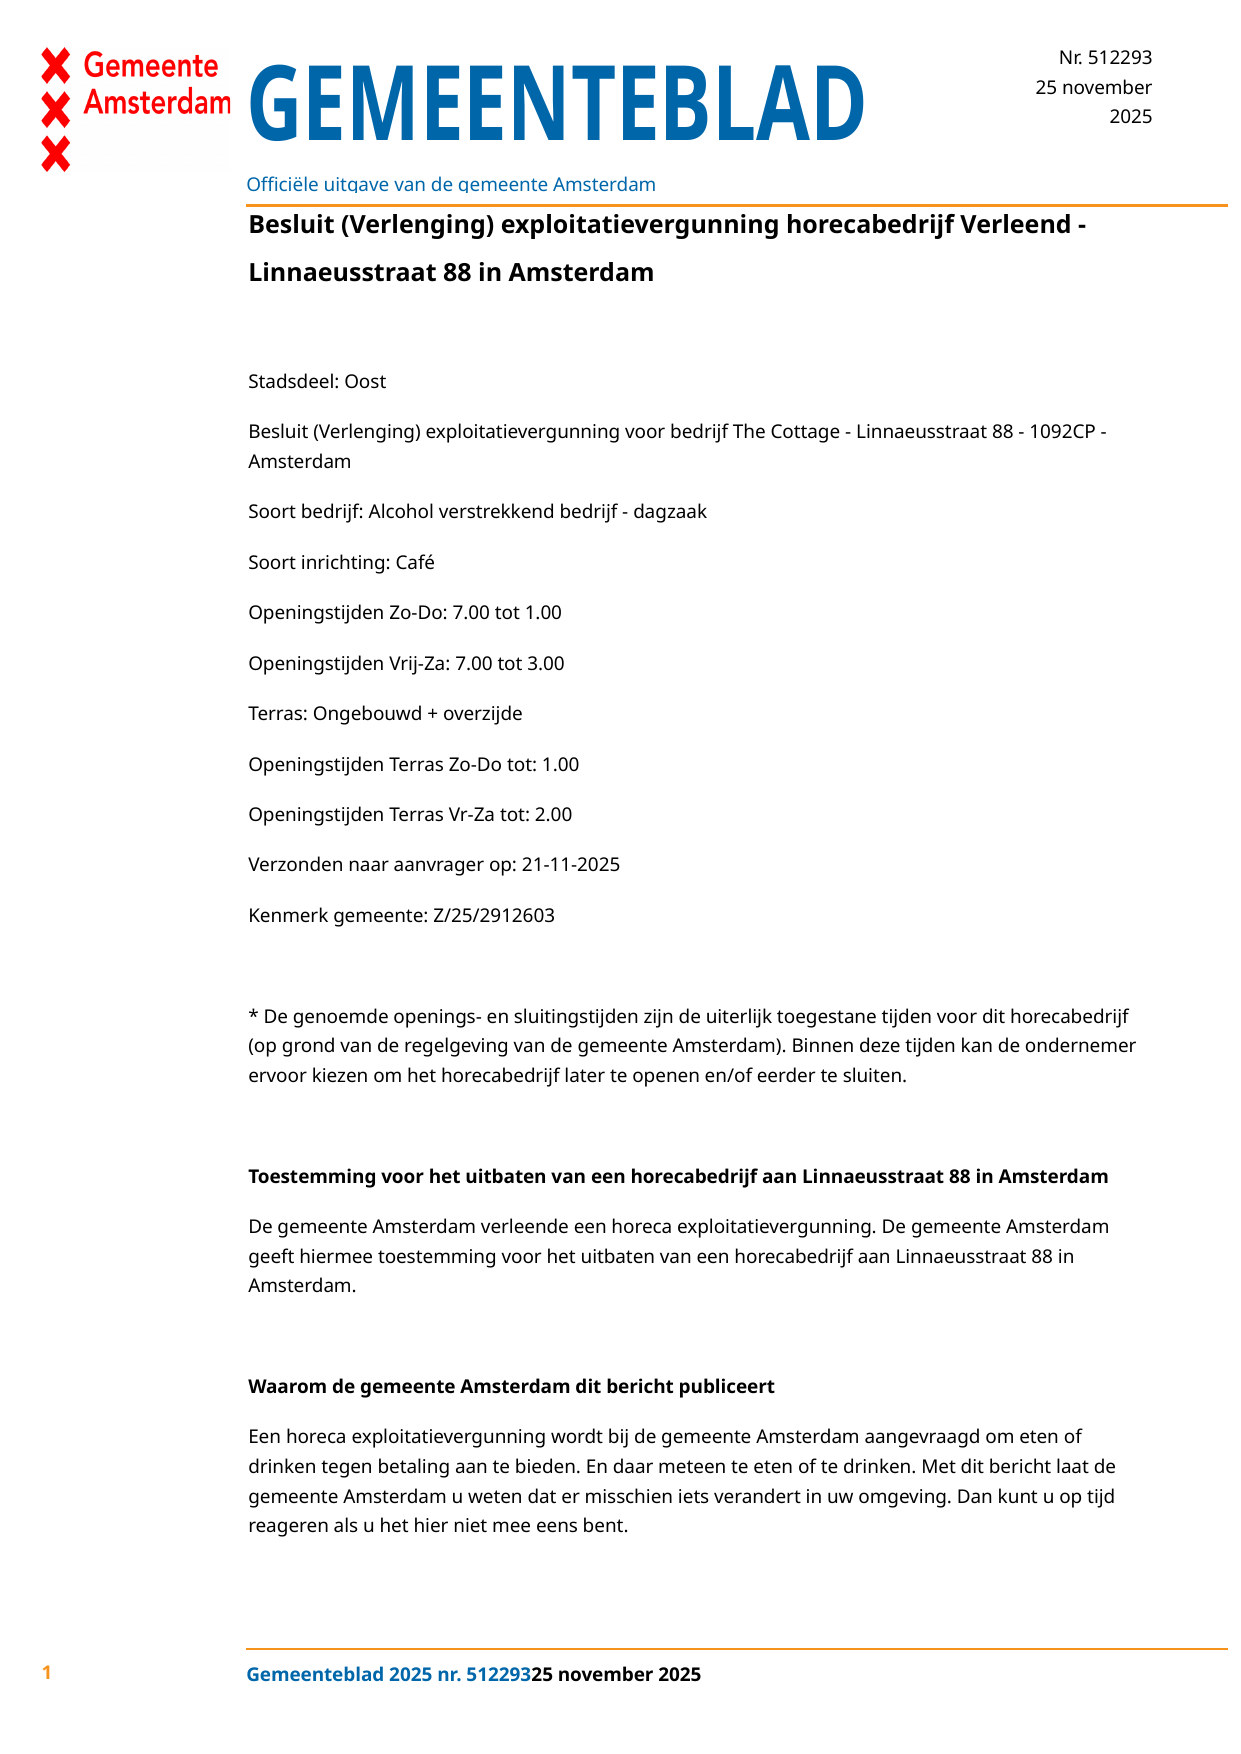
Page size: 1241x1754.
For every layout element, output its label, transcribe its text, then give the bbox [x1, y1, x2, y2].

text Soort bedrijf: Alcohol verstrekkend bedrijf - dagzaak [248, 499, 1152, 524]
text Stadsdeel: Oost [248, 368, 1152, 394]
text Kenmerk gemeente: Z/25/2912603 [248, 902, 1152, 928]
text Besluit (Verlenging) exploitatievergunning voor bedrijf The Cottage - Linnaeusstraat 88 - 1092CP - Amsterdam [248, 419, 1152, 474]
text Verzonden naar aanvrager op: 21-11-2025 [248, 852, 1152, 877]
text Openingstijden Terras Zo-Do tot: 1.00 [248, 751, 1152, 777]
text Soort inrichting: Café [248, 549, 1152, 575]
text * De genoemde openings- en sluitingstijden zijn de uiterlijk toegestane tijden voor dit horecabedrijf (op grond van de regelgeving van de gemeente Amsterdam). Binnen deze tijden kan de ondernemer ervoor kiezen om het horecabedrijf later te openen en/of eerder te sluiten. [248, 1003, 1152, 1088]
picture [41, 47, 231, 172]
text Openingstijden Terras Vr-Za tot: 2.00 [248, 801, 1152, 827]
text Waarom de gemeente Amsterdam dit bericht publiceert [248, 1373, 1152, 1399]
text Besluit (Verlenging) exploitatievergunning horecabedrijf Verleend - Linnaeusstraat 88 in Amsterdam [248, 207, 1152, 288]
text Openingstijden Vrij-Za: 7.00 tot 3.00 [248, 650, 1152, 676]
text Een horeca exploitatievergunning wordt bij de gemeente Amsterdam aangevraagd om eten of drinken tegen betaling aan te bieden. En daar meteen te eten of te drinken. Met dit bericht laat de gemeente Amsterdam u weten dat er misschien iets verandert in uw omgeving. Dan kunt u op tijd reageren als u het hier niet mee eens bent. [248, 1424, 1152, 1538]
text De gemeente Amsterdam verleende een horeca exploitatievergunning. De gemeente Amsterdam geeft hiermee toestemming voor het uitbaten van een horecabedrijf aan Linnaeusstraat 88 in Amsterdam. [248, 1213, 1152, 1298]
text Terras: Ongebouwd + overzijde [248, 700, 1152, 726]
text Openingstijden Zo-Do: 7.00 tot 1.00 [248, 599, 1152, 625]
text Toestemming voor het uitbaten van een horecabedrijf aan Linnaeusstraat 88 in Amsterdam [248, 1163, 1152, 1189]
